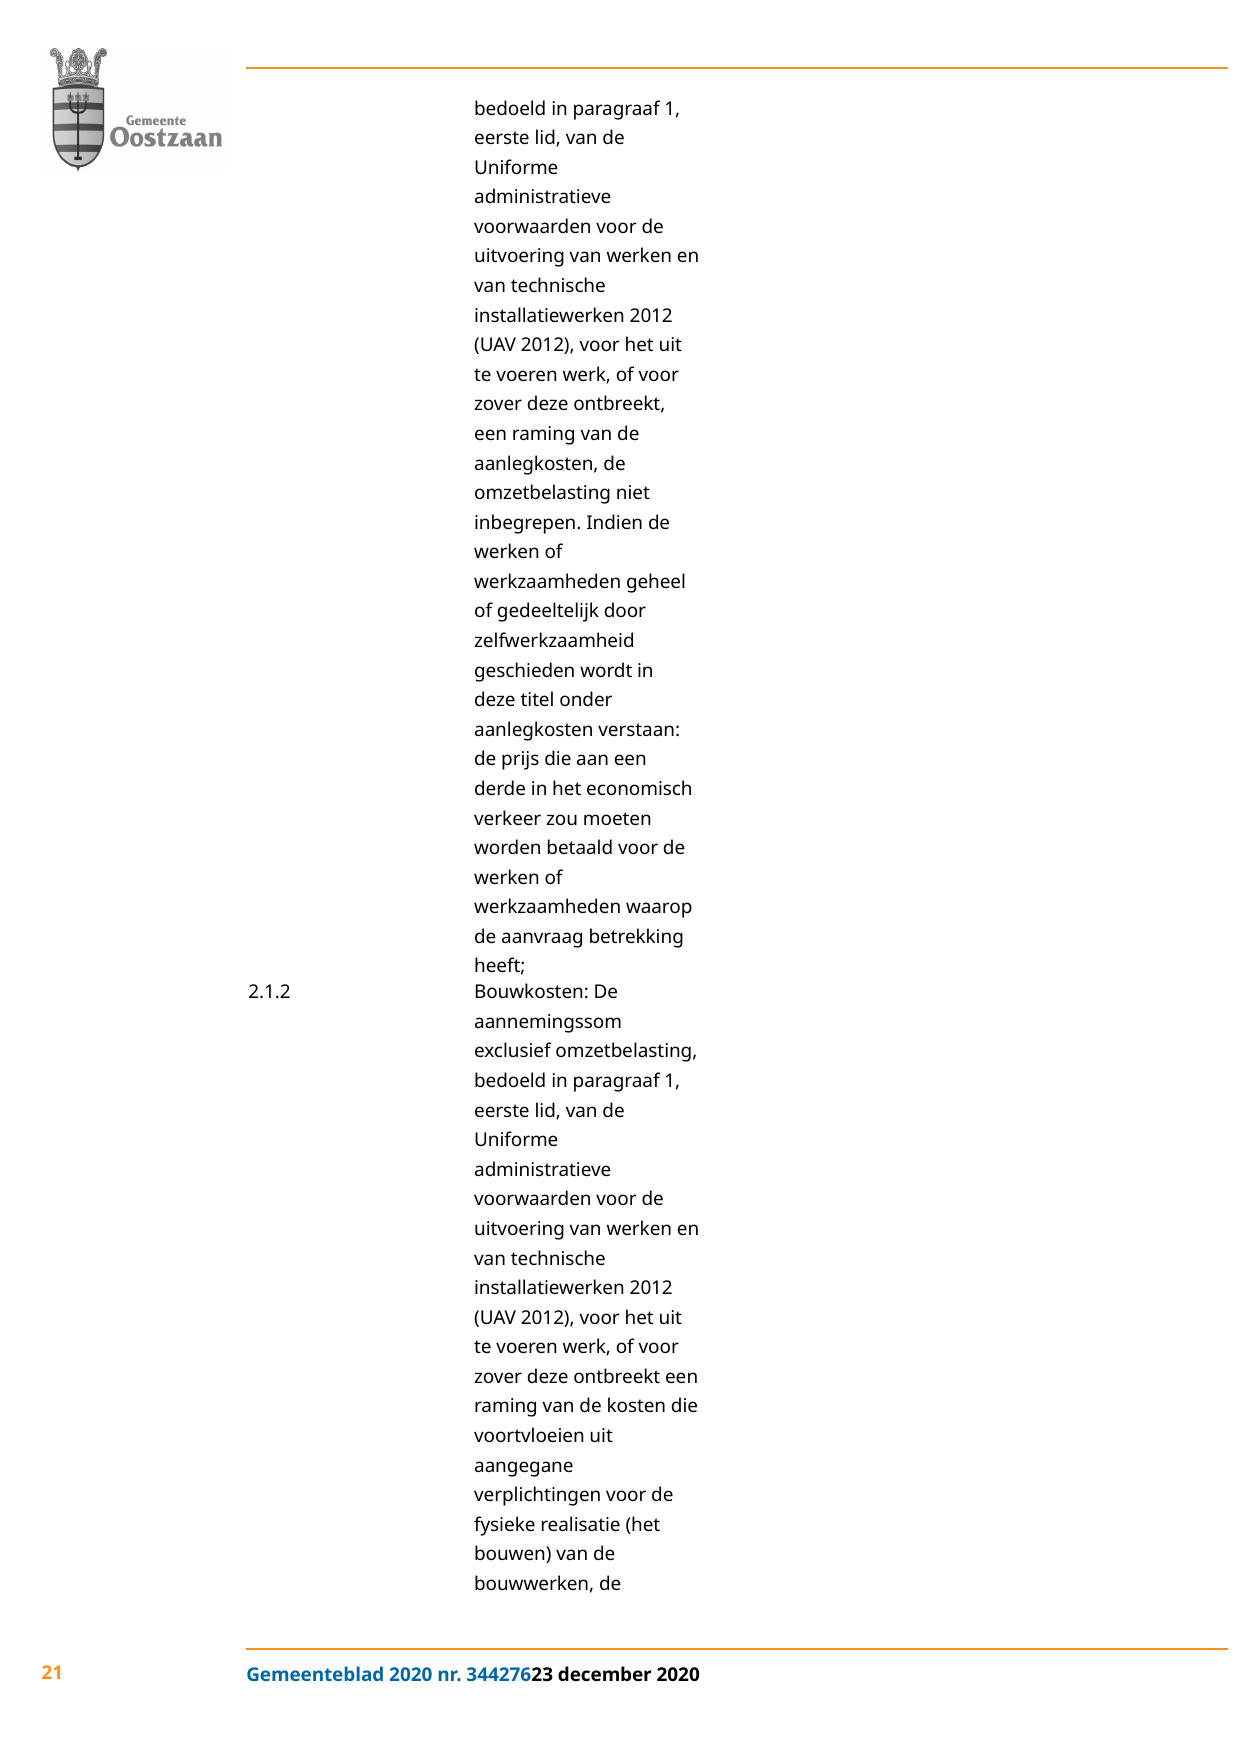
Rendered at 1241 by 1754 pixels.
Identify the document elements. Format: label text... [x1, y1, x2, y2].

table_cell [248, 95, 474, 978]
table_cell 2.1.2 [248, 979, 474, 1596]
table_cell [926, 979, 1152, 1596]
table_cell Bouwkosten: De aannemingssom exclusief omzetbelasting, bedoeld in paragraaf 1, eerste lid, van de Uniforme administratieve voorwaarden voor de uitvoering van werken en van technische installatiewerken 2012 (UAV 2012), voor het uit te voeren werk, of voor zover deze ontbreekt een raming van de kosten die voortvloeien uit aangegane verplichtingen voor de fysieke realisatie (het bouwen) van de bouwwerken, de [474, 979, 700, 1596]
table_cell [926, 95, 1152, 978]
picture [41, 47, 231, 172]
table_cell [700, 95, 926, 978]
table_cell [700, 979, 926, 1596]
table_cell bedoeld in paragraaf 1, eerste lid, van de Uniforme administratieve voorwaarden voor de uitvoering van werken en van technische installatiewerken 2012 (UAV 2012), voor het uit te voeren werk, of voor zover deze ontbreekt, een raming van de aanlegkosten, de omzetbelasting niet inbegrepen. Indien de werken of werkzaamheden geheel of gedeeltelijk door zelfwerkzaamheid geschieden wordt in deze titel onder aanlegkosten verstaan: de prijs die aan een derde in het economisch verkeer zou moeten worden betaald voor de werken of werkzaamheden waarop de aanvraag betrekking heeft; [474, 95, 700, 978]
